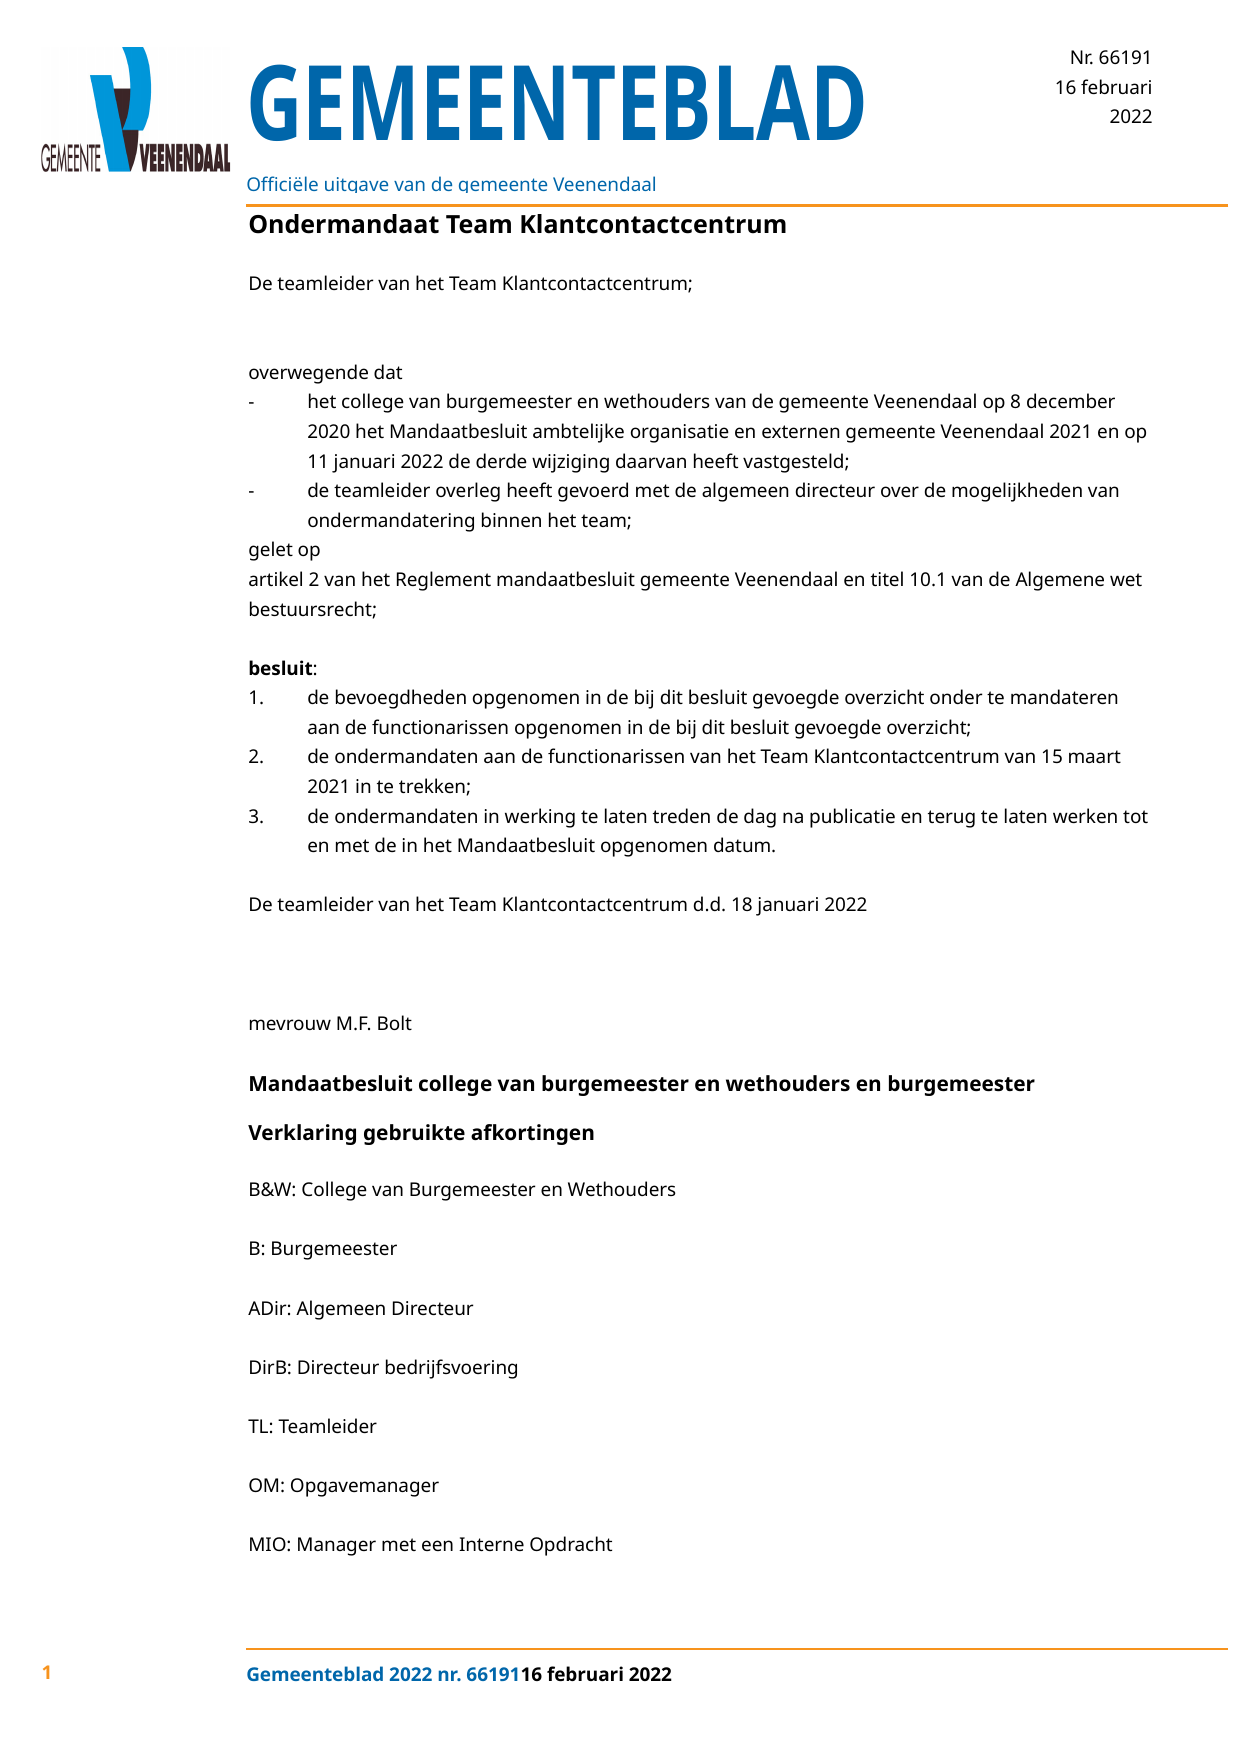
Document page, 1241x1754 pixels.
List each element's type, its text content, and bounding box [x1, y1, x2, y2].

list de ondermandaten aan de functionarissen van het Team Klantcontactcentrum van 15 maart 2021 in te trekken; [248, 744, 1152, 799]
text gelet op [248, 537, 1152, 562]
text ADir: Algemeen Directeur [248, 1295, 1152, 1320]
text MIO: Manager met een Interne Opdracht [248, 1531, 1152, 1557]
picture [123, 47, 231, 172]
picture [41, 47, 130, 172]
text TL: Teamleider [248, 1413, 1152, 1439]
list de teamleider overleg heeft gevoerd met de algemeen directeur over de mogelijkheden van ondermandatering binnen het team; [248, 477, 1152, 533]
text Mandaatbesluit college van burgemeester en wethouders en burgemeester [248, 1069, 1152, 1097]
text besluit: [248, 655, 1152, 681]
text Verklaring gebruikte afkortingen [248, 1118, 1152, 1147]
text De teamleider van het Team Klantcontactcentrum d.d. 18 januari 2022 [248, 892, 1152, 917]
text Ondermandaat Team Klantcontactcentrum [248, 207, 1152, 241]
text B&W: College van Burgemeester en Wethouders [248, 1176, 1152, 1202]
text overwegende dat [248, 359, 1152, 385]
text artikel 2 van het Reglement mandaatbesluit gemeente Veenendaal en titel 10.1 van de Algemene wet bestuursrecht; [248, 566, 1152, 621]
list het college van burgemeester en wethouders van de gemeente Veenendaal op 8 december 2020 het Mandaatbesluit ambtelijke organisatie en externen gemeente Veenendaal 2021 en op 11 januari 2022 de derde wijziging daarvan heeft vastgesteld; [248, 389, 1152, 473]
text B: Burgemeester [248, 1236, 1152, 1261]
text De teamleider van het Team Klantcontactcentrum; [248, 270, 1152, 296]
text DirB: Directeur bedrijfsvoering [248, 1354, 1152, 1379]
list de bevoegdheden opgenomen in de bij dit besluit gevoegde overzicht onder te mandateren aan de functionarissen opgenomen in de bij dit besluit gevoegde overzicht; [248, 684, 1152, 740]
text mevrouw M.F. Bolt [248, 1010, 1152, 1036]
list de ondermandaten in werking te laten treden de dag na publicatie en terug te laten werken tot en met de in het Mandaatbesluit opgenomen datum. [248, 803, 1152, 858]
text OM: Opgavemanager [248, 1472, 1152, 1498]
